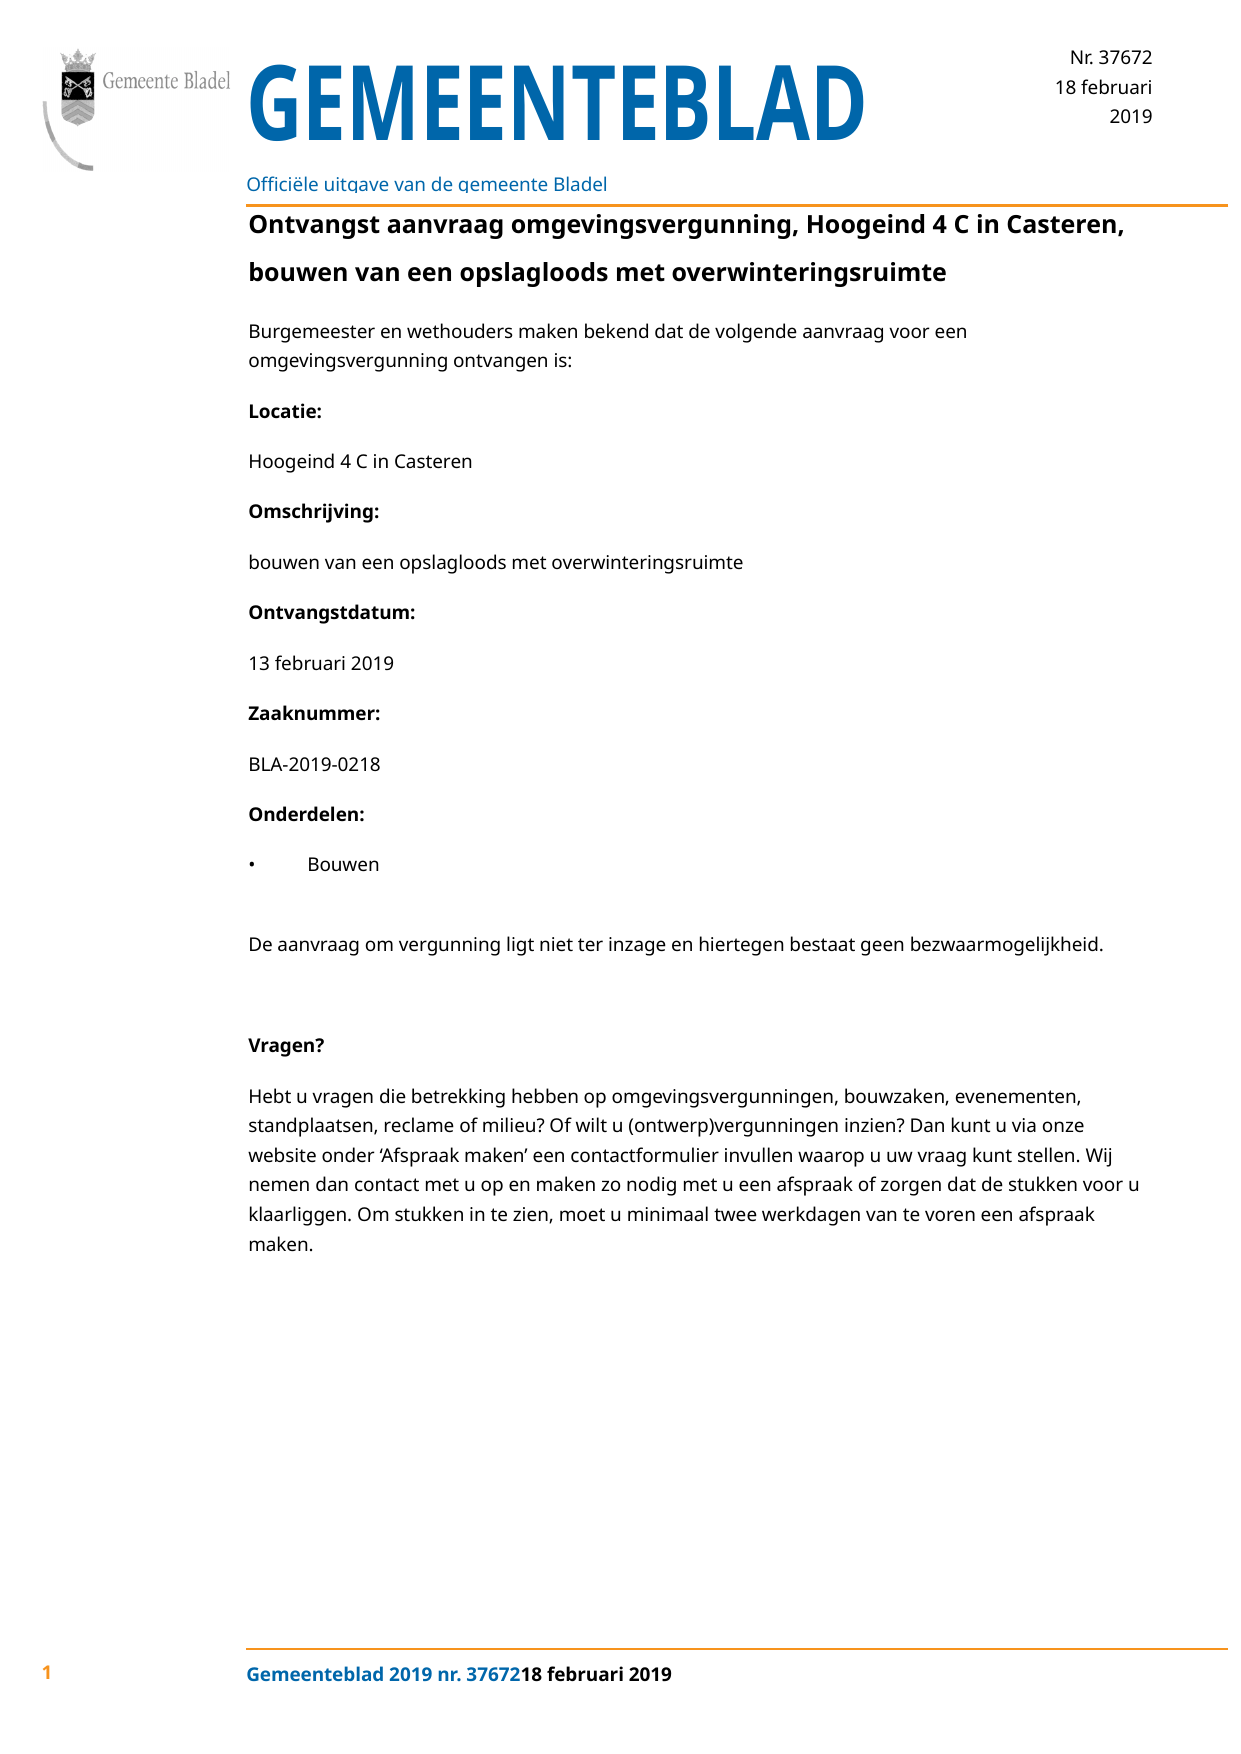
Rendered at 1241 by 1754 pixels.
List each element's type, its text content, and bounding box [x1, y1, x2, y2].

text bouwen van een opslagloods met overwinteringsruimte [248, 549, 1152, 575]
list Bouwen [248, 852, 1152, 877]
text De aanvraag om vergunning ligt niet ter inzage en hiertegen bestaat geen bezwaarmogelijkheid. [248, 932, 1152, 957]
text 13 februari 2019 [248, 650, 1152, 676]
text Vragen? [248, 1032, 1152, 1058]
text BLA-2019-0218 [248, 751, 1152, 777]
text Zaaknummer: [248, 700, 1152, 726]
text Omschrijving: [248, 499, 1152, 524]
text Ontvangstdatum: [248, 599, 1152, 625]
text Hoogeind 4 C in Casteren [248, 448, 1152, 474]
text Locatie: [248, 398, 1152, 424]
picture [41, 47, 231, 172]
text Hebt u vragen die betrekking hebben op omgevingsvergunningen, bouwzaken, evenementen, standplaatsen, reclame of milieu? Of wilt u (ontwerp)vergunningen inzien? Dan kunt u via onze website onder ‘Afspraak maken’ een contactformulier invullen waarop u uw vraag kunt stellen. Wij nemen dan contact met u op en maken zo nodig met u een afspraak of zorgen dat de stukken voor u klaarliggen. Om stukken in te zien, moet u minimaal twee werkdagen van te voren een afspraak maken. [248, 1083, 1152, 1257]
text Burgemeester en wethouders maken bekend dat de volgende aanvraag voor een omgevingsvergunning ontvangen is: [248, 318, 1152, 373]
text Ontvangst aanvraag omgevingsvergunning, Hoogeind 4 C in Casteren, bouwen van een opslagloods met overwinteringsruimte [248, 207, 1152, 288]
text Onderdelen: [248, 801, 1152, 827]
